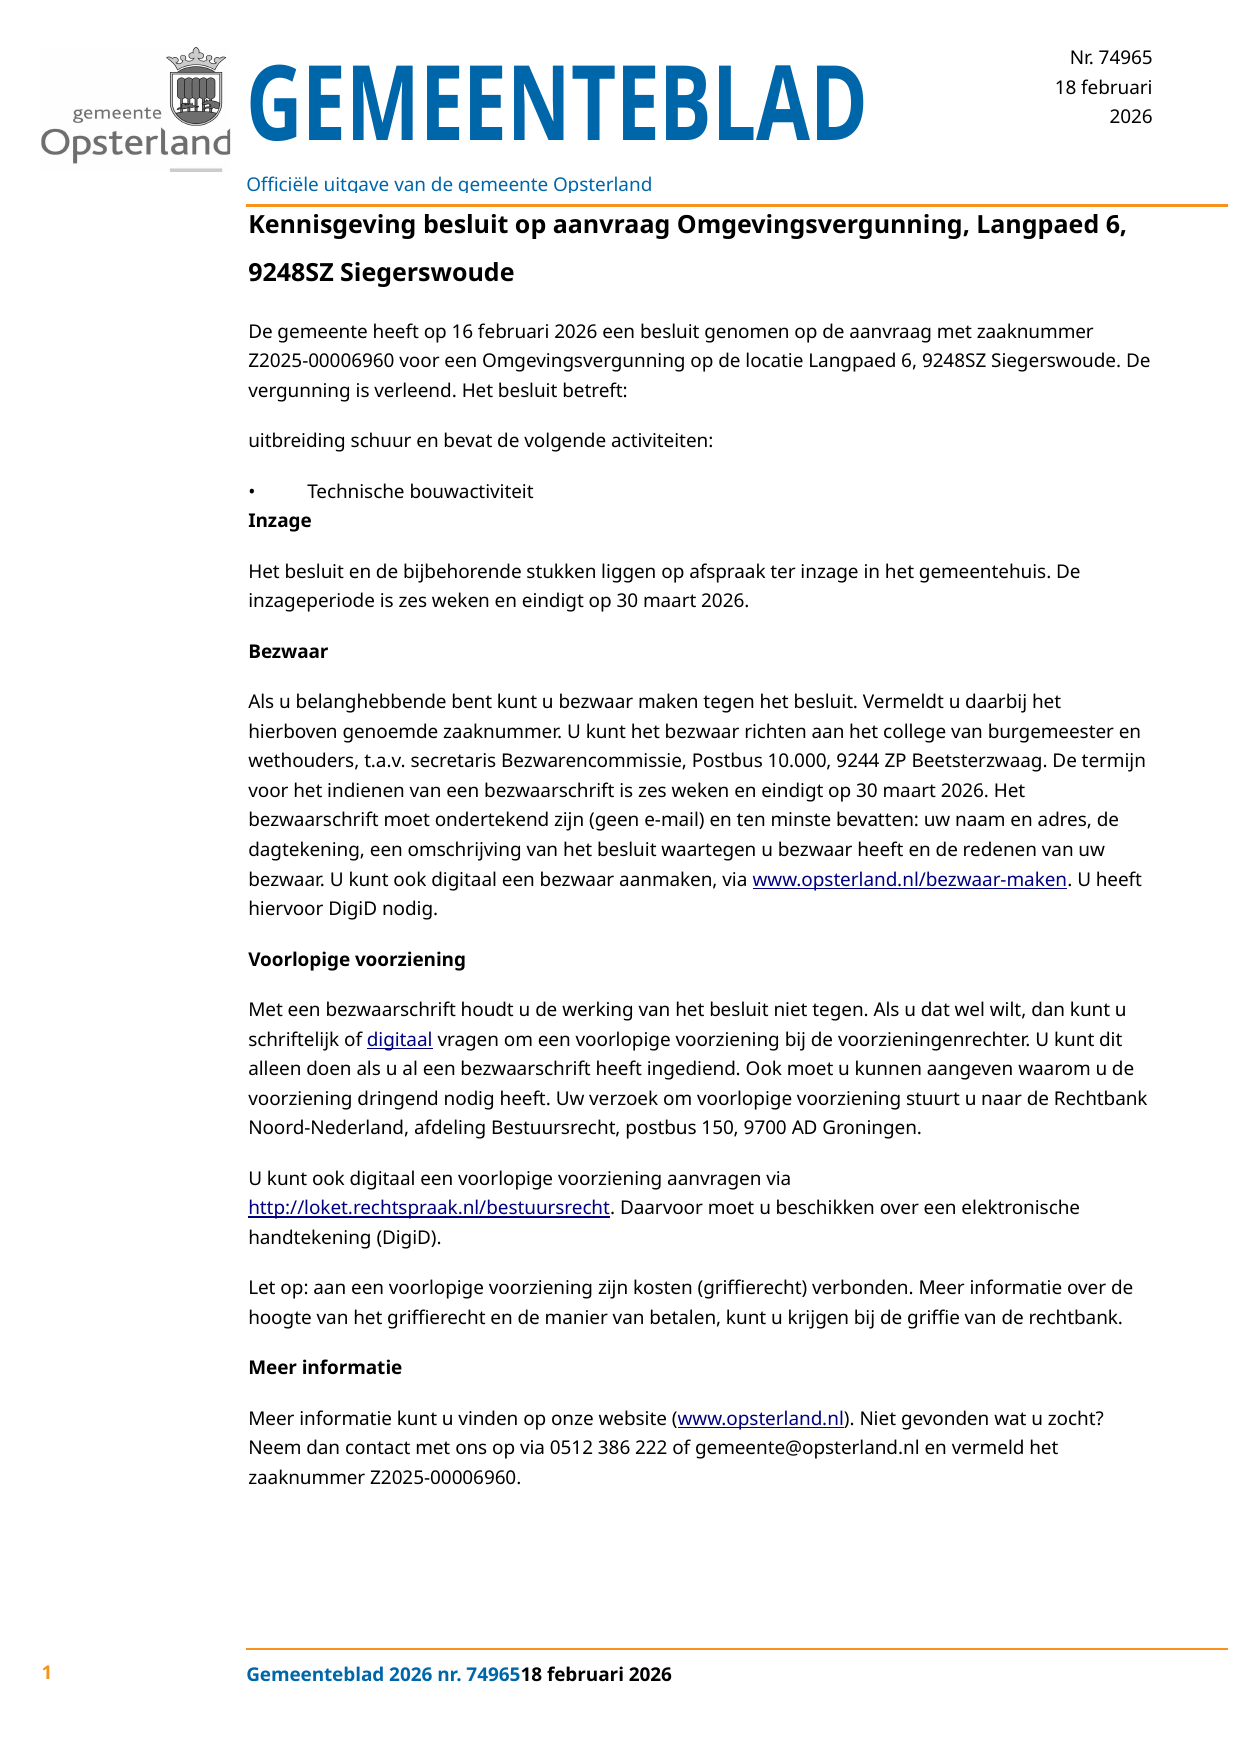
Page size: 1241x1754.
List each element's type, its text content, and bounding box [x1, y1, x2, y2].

text Bezwaar [248, 638, 1152, 664]
text Meer informatie kunt u vinden op onze website (www.opsterland.nl). Niet gevonden wat u zocht? Neem dan contact met ons op via 0512 386 222 of gemeente@opsterland.nl en vermeld het zaaknummer Z2025-00006960. [248, 1405, 1152, 1490]
text Met een bezwaarschrift houdt u de werking van het besluit niet tegen. Als u dat wel wilt, dan kunt u schriftelijk of digitaal vragen om een voorlopige voorziening bij de voorzieningenrechter. U kunt dit alleen doen als u al een bezwaarschrift heeft ingediend. Ook moet u kunnen aangeven waarom u de voorziening dringend nodig heeft. Uw verzoek om voorlopige voorziening stuurt u naar de Rechtbank Noord-Nederland, afdeling Bestuursrecht, postbus 150, 9700 AD Groningen. [248, 996, 1152, 1140]
text uitbreiding schuur en bevat de volgende activiteiten: [248, 427, 1152, 453]
text Inzage [248, 507, 1152, 533]
text Kennisgeving besluit op aanvraag Omgevingsvergunning, Langpaed 6, 9248SZ Siegerswoude [248, 207, 1152, 288]
text Als u belanghebbende bent kunt u bezwaar maken tegen het besluit. Vermeldt u daarbij het hierboven genoemde zaaknummer. U kunt het bezwaar richten aan het college van burgemeester en wethouders, t.a.v. secretaris Bezwarencommissie, Postbus 10.000, 9244 ZP Beetsterzwaag. De termijn voor het indienen van een bezwaarschrift is zes weken en eindigt op 30 maart 2026. Het bezwaarschrift moet ondertekend zijn (geen e-mail) en ten minste bevatten: uw naam en adres, de dagtekening, een omschrijving van het besluit waartegen u bezwaar heeft en de redenen van uw bezwaar. U kunt ook digitaal een bezwaar aanmaken, via www.opsterland.nl/bezwaar-maken. U heeft hiervoor DigiD nodig. [248, 688, 1152, 921]
text U kunt ook digitaal een voorlopige voorziening aanvragen via http://loket.rechtspraak.nl/bestuursrecht. Daarvoor moet u beschikken over een elektronische handtekening (DigiD). [248, 1165, 1152, 1250]
text Meer informatie [248, 1354, 1152, 1380]
text Het besluit en de bijbehorende stukken liggen op afspraak ter inzage in het gemeentehuis. De inzageperiode is zes weken en eindigt op 30 maart 2026. [248, 558, 1152, 613]
text Let op: aan een voorlopige voorziening zijn kosten (griffierecht) verbonden. Meer informatie over de hoogte van het griffierecht en de manier van betalen, kunt u krijgen bij de griffie van de rechtbank. [248, 1274, 1152, 1330]
text De gemeente heeft op 16 februari 2026 een besluit genomen op de aanvraag met zaaknummer Z2025-00006960 voor een Omgevingsvergunning op de locatie Langpaed 6, 9248SZ Siegerswoude. De vergunning is verleend. Het besluit betreft: [248, 318, 1152, 403]
list Technische bouwactiviteit [248, 478, 1152, 504]
text Voorlopige voorziening [248, 946, 1152, 972]
picture [41, 47, 231, 172]
